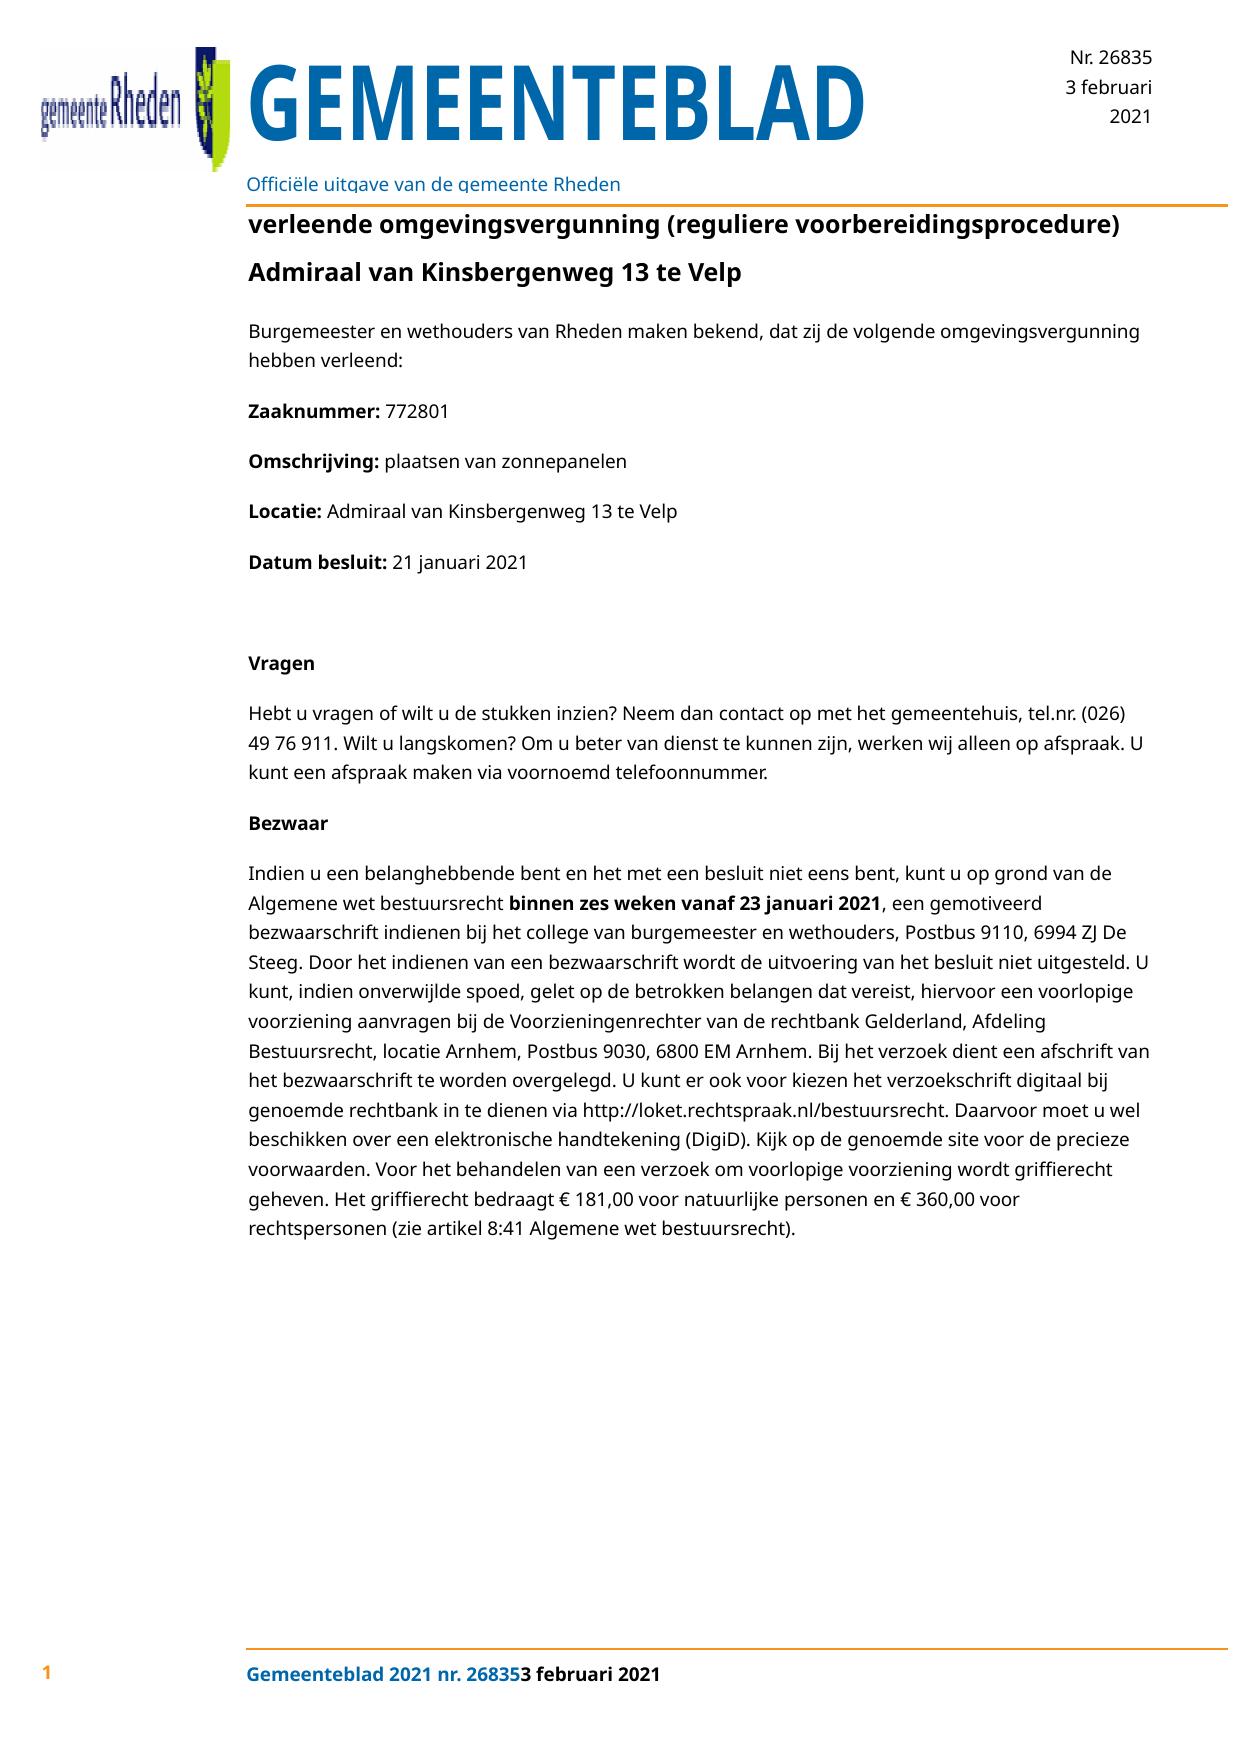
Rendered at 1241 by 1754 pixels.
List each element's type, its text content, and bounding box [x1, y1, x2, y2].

text Omschrijving: plaatsen van zonnepanelen [248, 448, 1152, 474]
text verleende omgevingsvergunning (reguliere voorbereidingsprocedure) Admiraal van Kinsbergenweg 13 te Velp [248, 207, 1152, 288]
text Indien u een belanghebbende bent en het met een besluit niet eens bent, kunt u op grond van de Algemene wet bestuursrecht binnen zes weken vanaf 23 januari 2021, een gemotiveerd bezwaarschrift indienen bij het college van burgemeester en wethouders, Postbus 9110, 6994 ZJ De Steeg. Door het indienen van een bezwaarschrift wordt de uitvoering van het besluit niet uitgesteld. U kunt, indien onverwijlde spoed, gelet op de betrokken belangen dat vereist, hiervoor een voorlopige voorziening aanvragen bij de Voorzieningenrechter van de rechtbank Gelderland, Afdeling Bestuursrecht, locatie Arnhem, Postbus 9030, 6800 EM Arnhem. Bij het verzoek dient een afschrift van het bezwaarschrift te worden overgelegd. U kunt er ook voor kiezen het verzoekschrift digitaal bij genoemde rechtbank in te dienen via http://loket.rechtspraak.nl/bestuursrecht. Daarvoor moet u wel beschikken over een elektronische handtekening (DigiD). Kijk op de genoemde site voor de precieze voorwaarden. Voor het behandelen van een verzoek om voorlopige voorziening wordt griffierecht geheven. Het griffierecht bedraagt € 181,00 voor natuurlijke personen en € 360,00 voor rechtspersonen (zie artikel 8:41 Algemene wet bestuursrecht). [248, 860, 1152, 1241]
text Burgemeester en wethouders van Rheden maken bekend, dat zij de volgende omgevingsvergunning hebben verleend: [248, 318, 1152, 373]
picture [41, 47, 231, 172]
text Locatie: Admiraal van Kinsbergenweg 13 te Velp [248, 499, 1152, 524]
text Datum besluit: 21 januari 2021 [248, 549, 1152, 575]
text Hebt u vragen of wilt u de stukken inzien? Neem dan contact op met het gemeentehuis, tel.nr. (026) 49 76 911. Wilt u langskomen? Om u beter van dienst te kunnen zijn, werken wij alleen op afspraak. U kunt een afspraak maken via voornoemd telefoonnummer. [248, 700, 1152, 785]
text Vragen [248, 650, 1152, 676]
text Bezwaar [248, 810, 1152, 836]
text Zaaknummer: 772801 [248, 398, 1152, 424]
